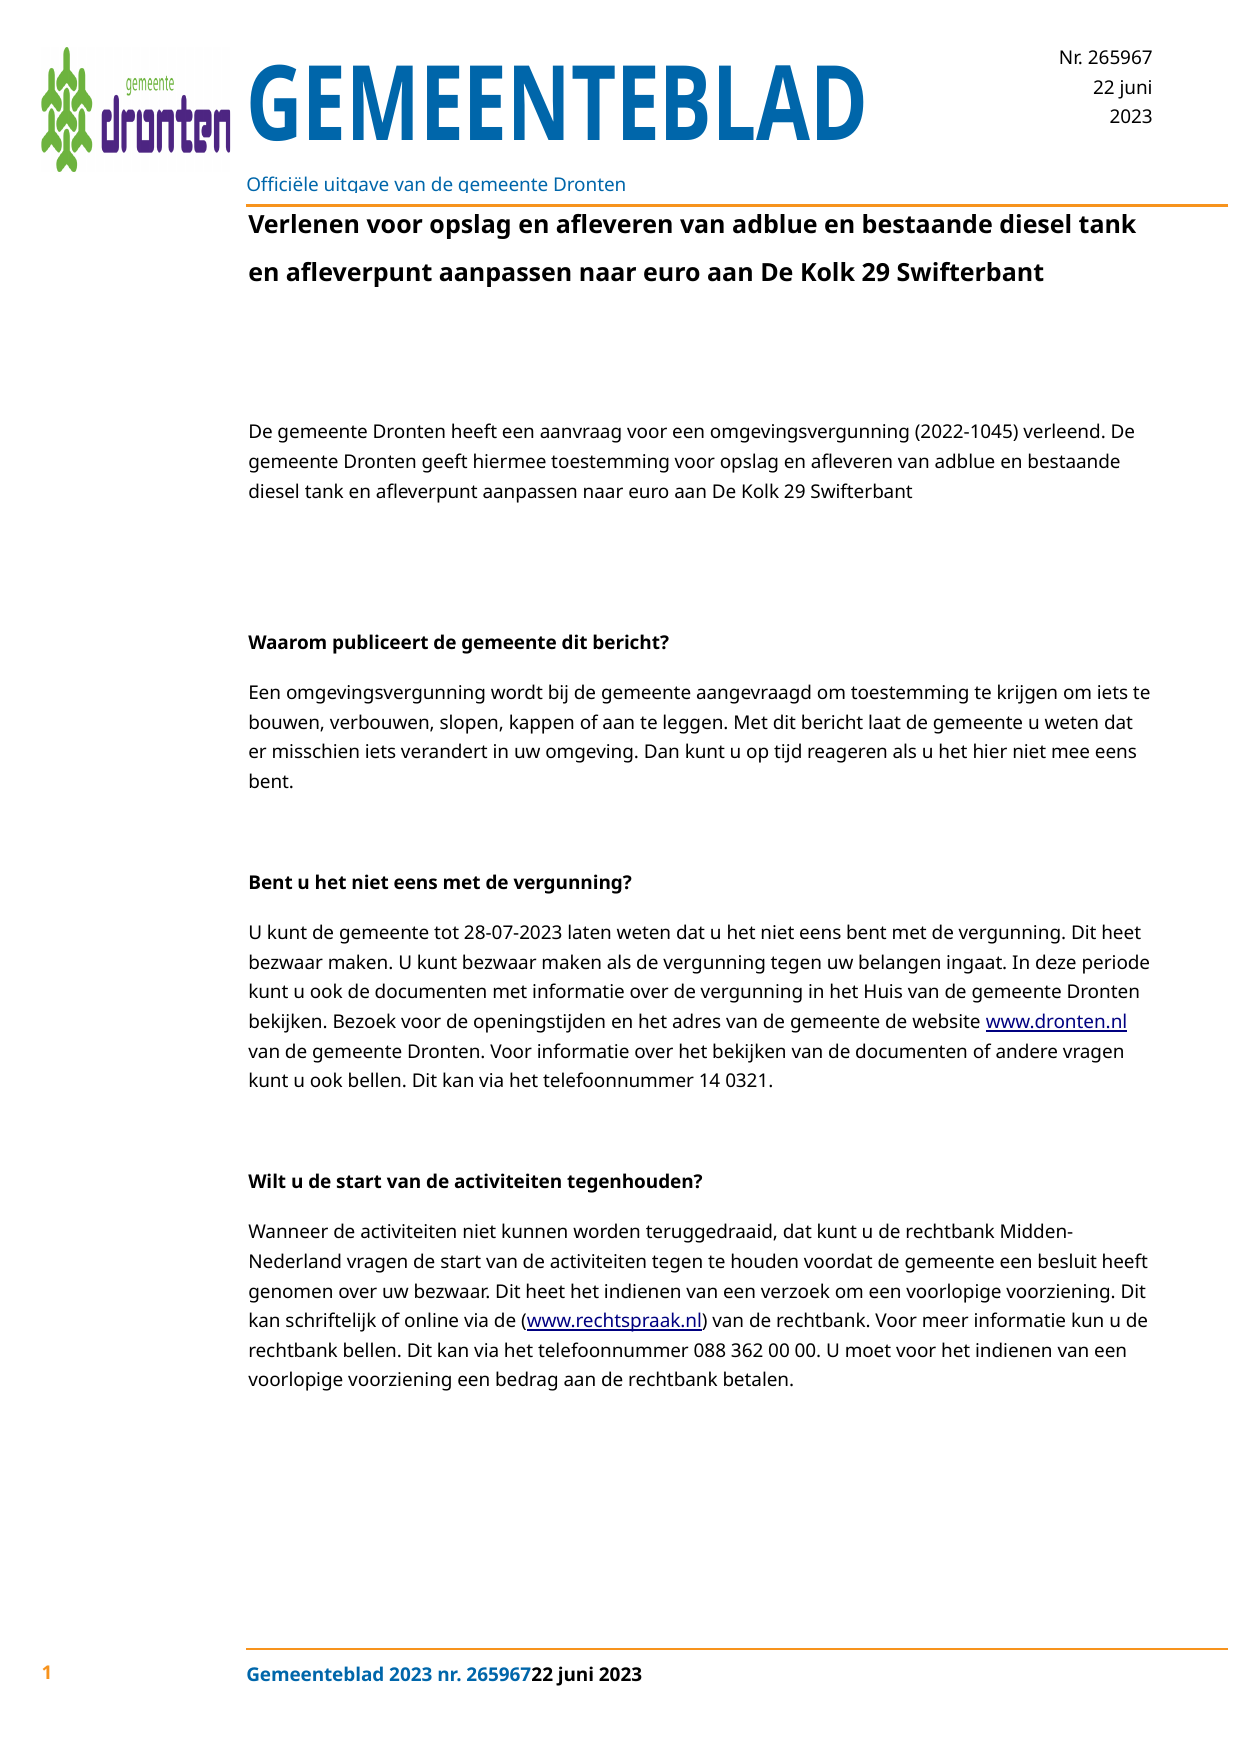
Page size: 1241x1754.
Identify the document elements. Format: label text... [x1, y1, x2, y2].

text Waarom publiceert de gemeente dit bericht? [248, 629, 1152, 655]
text Bent u het niet eens met de vergunning? [248, 869, 1152, 895]
picture [41, 47, 231, 172]
text De gemeente Dronten heeft een aanvraag voor een omgevingsvergunning (2022-1045) verleend. De gemeente Dronten geeft hiermee toestemming voor opslag en afleveren van adblue en bestaande diesel tank en afleverpunt aanpassen naar euro aan De Kolk 29 Swifterbant [248, 419, 1152, 504]
text Verlenen voor opslag en afleveren van adblue en bestaande diesel tank en afleverpunt aanpassen naar euro aan De Kolk 29 Swifterbant [248, 207, 1152, 288]
text Een omgevingsvergunning wordt bij de gemeente aangevraagd om toestemming te krijgen om iets te bouwen, verbouwen, slopen, kappen of aan te leggen. Met dit bericht laat de gemeente u weten dat er misschien iets verandert in uw omgeving. Dan kunt u op tijd reageren als u het hier niet mee eens bent. [248, 679, 1152, 794]
text U kunt de gemeente tot 28-07-2023 laten weten dat u het niet eens bent met de vergunning. Dit heet bezwaar maken. U kunt bezwaar maken als de vergunning tegen uw belangen ingaat. In deze periode kunt u ook de documenten met informatie over de vergunning in het Huis van de gemeente Dronten bekijken. Bezoek voor de openingstijden en het adres van de gemeente de website www.dronten.nl van de gemeente Dronten. Voor informatie over het bekijken van de documenten of andere vragen kunt u ook bellen. Dit kan via het telefoonnummer 14 0321. [248, 919, 1152, 1093]
text Wanneer de activiteiten niet kunnen worden teruggedraaid, dat kunt u de rechtbank Midden-Nederland vragen de start van de activiteiten tegen te houden voordat de gemeente een besluit heeft genomen over uw bezwaar. Dit heet het indienen van een verzoek om een voorlopige voorziening. Dit kan schriftelijk of online via de (www.rechtspraak.nl) van de rechtbank. Voor meer informatie kun u de rechtbank bellen. Dit kan via het telefoonnummer 088 362 00 00. U moet voor het indienen van een voorlopige voorziening een bedrag aan de rechtbank betalen. [248, 1219, 1152, 1392]
text Wilt u de start van de activiteiten tegenhouden? [248, 1168, 1152, 1194]
